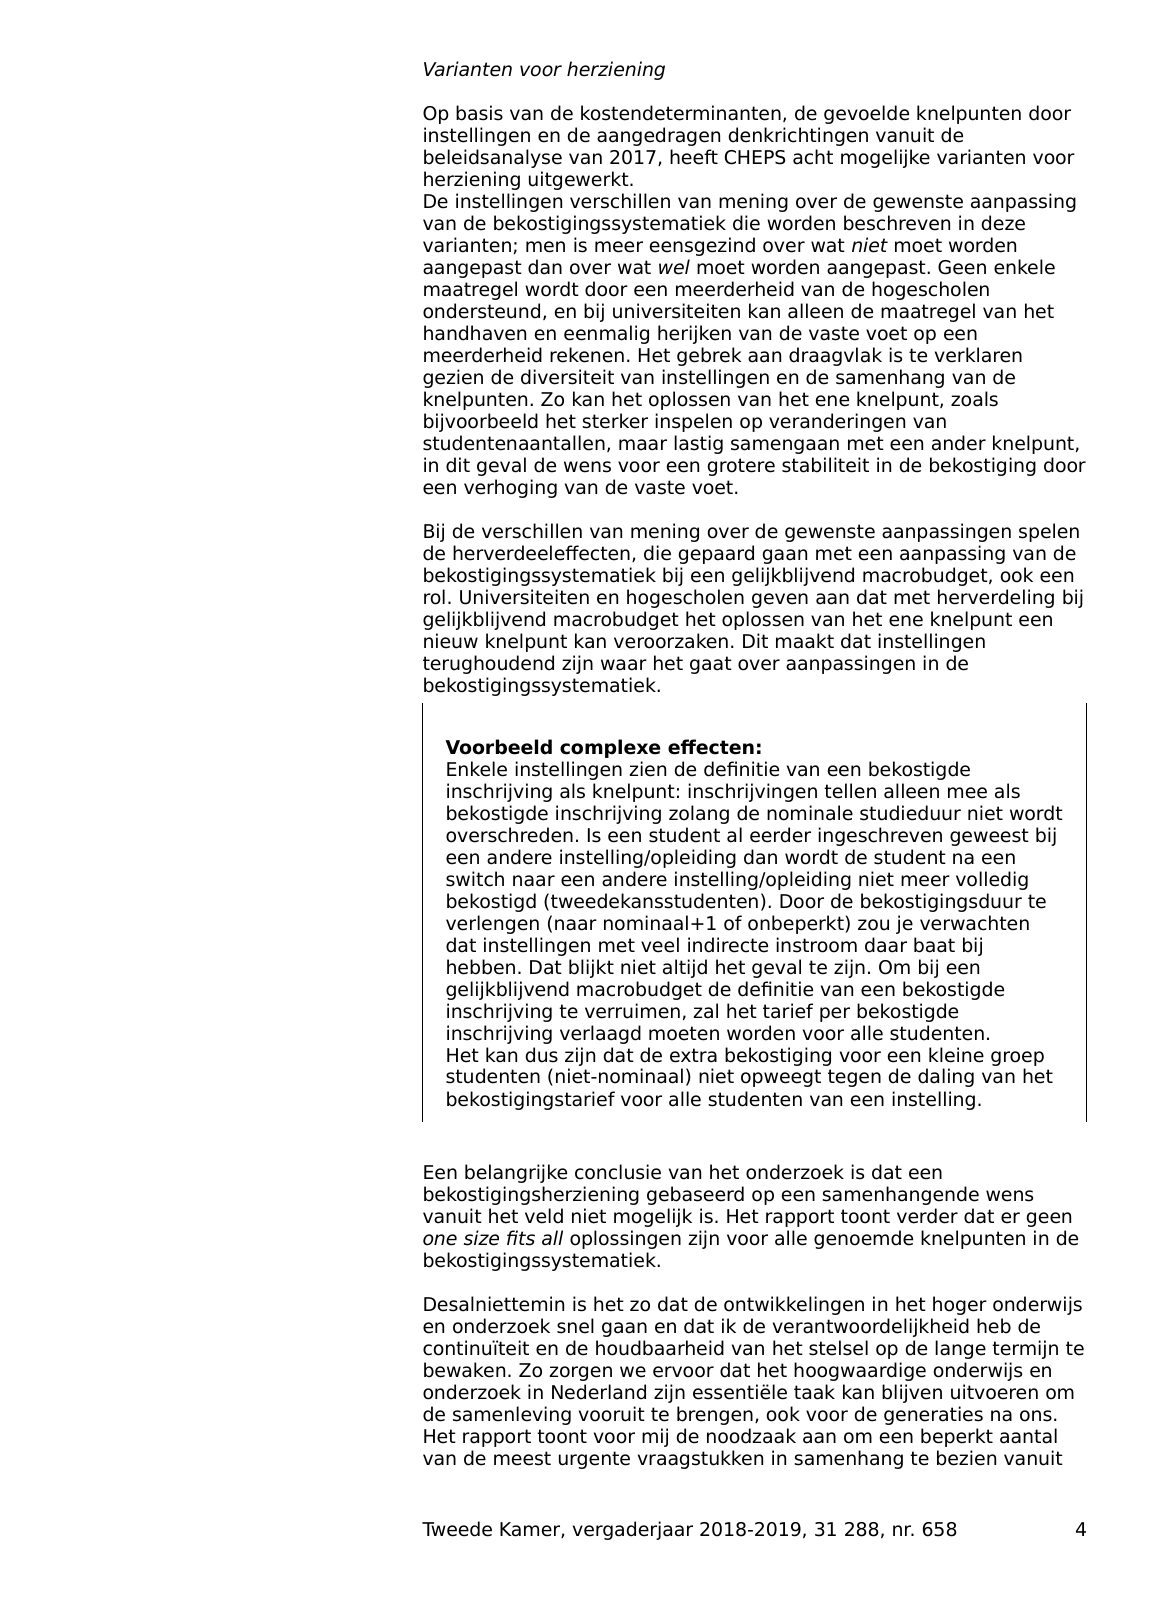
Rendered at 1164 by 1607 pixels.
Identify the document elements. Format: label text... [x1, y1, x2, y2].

text Bij de verschillen van mening over de gewenste aanpassingen spelen de herverdeeleffecten, die gepaard gaan met een aanpassing van de bekostigingssystematiek bij een gelijkblijvend macrobudget, ook een rol. Universiteiten en hogescholen geven aan dat met herverdeling bij gelijkblijvend macrobudget het oplossen van het ene knelpunt een nieuw knelpunt kan veroorzaken. Dit maakt dat instellingen terughoudend zijn waar het gaat over aanpassingen in de bekostigingssystematiek. [422, 521, 1087, 697]
text Een belangrijke conclusie van het onderzoek is dat een bekostigingsherziening gebaseerd op een samenhangende wens vanuit het veld niet mogelijk is. Het rapport toont verder dat er geen one size fits all oplossingen zijn voor alle genoemde knelpunten in de bekostigingssystematiek. [422, 1162, 1087, 1272]
text Desalniettemin is het zo dat de ontwikkelingen in het hoger onderwijs en onderzoek snel gaan en dat ik de verantwoordelijkheid heb de continuïteit en de houdbaarheid van het stelsel op de lange termijn te bewaken. Zo zorgen we ervoor dat het hoogwaardige onderwijs en onderzoek in Nederland zijn essentiële taak kan blijven uitvoeren om de samenleving vooruit te brengen, ook voor de generaties na ons. Het rapport toont voor mij de noodzaak aan om een beperkt aantal van de meest urgente vraagstukken in samenhang te bezien vanuit [422, 1294, 1087, 1470]
text Op basis van de kostendeterminanten, de gevoelde knelpunten door instellingen en de aangedragen denkrichtingen vanuit de beleidsanalyse van 2017, heeft CHEPS acht mogelijke varianten voor herziening uitgewerkt. [422, 103, 1087, 191]
subtitle Varianten voor herziening [422, 59, 1087, 81]
table_header Voorbeeld complexe effecten: Enkele instellingen zien de definitie van een bekostigde inschrijving als knelpunt: inschrijvingen tellen alleen mee als bekostigde inschrijving zolang de nominale studieduur niet wordt overschreden. Is een student al eerder ingeschreven geweest bij een andere instelling/opleiding dan wordt de student na een switch naar een andere instelling/opleiding niet meer volledig bekostigd (tweedekansstudenten). Door de bekostigingsduur te verlengen (naar nominaal+1 of onbeperkt) zou je verwachten dat instellingen met veel indirecte instroom daar baat bij hebben. Dat blijkt niet altijd het geval te zijn. Om bij een gelijkblijvend macrobudget de definitie van een bekostigde inschrijving te verruimen, zal het tarief per bekostigde inschrijving verlaagd moeten worden voor alle studenten. Het kan dus zijn dat de extra bekostiging voor een kleine groep studenten (niet-nominaal) niet opweegt tegen de daling van het bekostigingstarief voor alle studenten van een instelling. [423, 703, 1086, 1122]
text De instellingen verschillen van mening over de gewenste aanpassing van de bekostigingssystematiek die worden beschreven in deze varianten; men is meer eensgezind over wat niet moet worden aangepast dan over wat wel moet worden aangepast. Geen enkele maatregel wordt door een meerderheid van de hogescholen ondersteund, en bij universiteiten kan alleen de maatregel van het handhaven en eenmalig herijken van de vaste voet op een meerderheid rekenen. Het gebrek aan draagvlak is te verklaren gezien de diversiteit van instellingen en de samenhang van de knelpunten. Zo kan het oplossen van het ene knelpunt, zoals bijvoorbeeld het sterker inspelen op veranderingen van studentenaantallen, maar lastig samengaan met een ander knelpunt, in dit geval de wens voor een grotere stabiliteit in de bekostiging door een verhoging van de vaste voet. [422, 191, 1087, 499]
